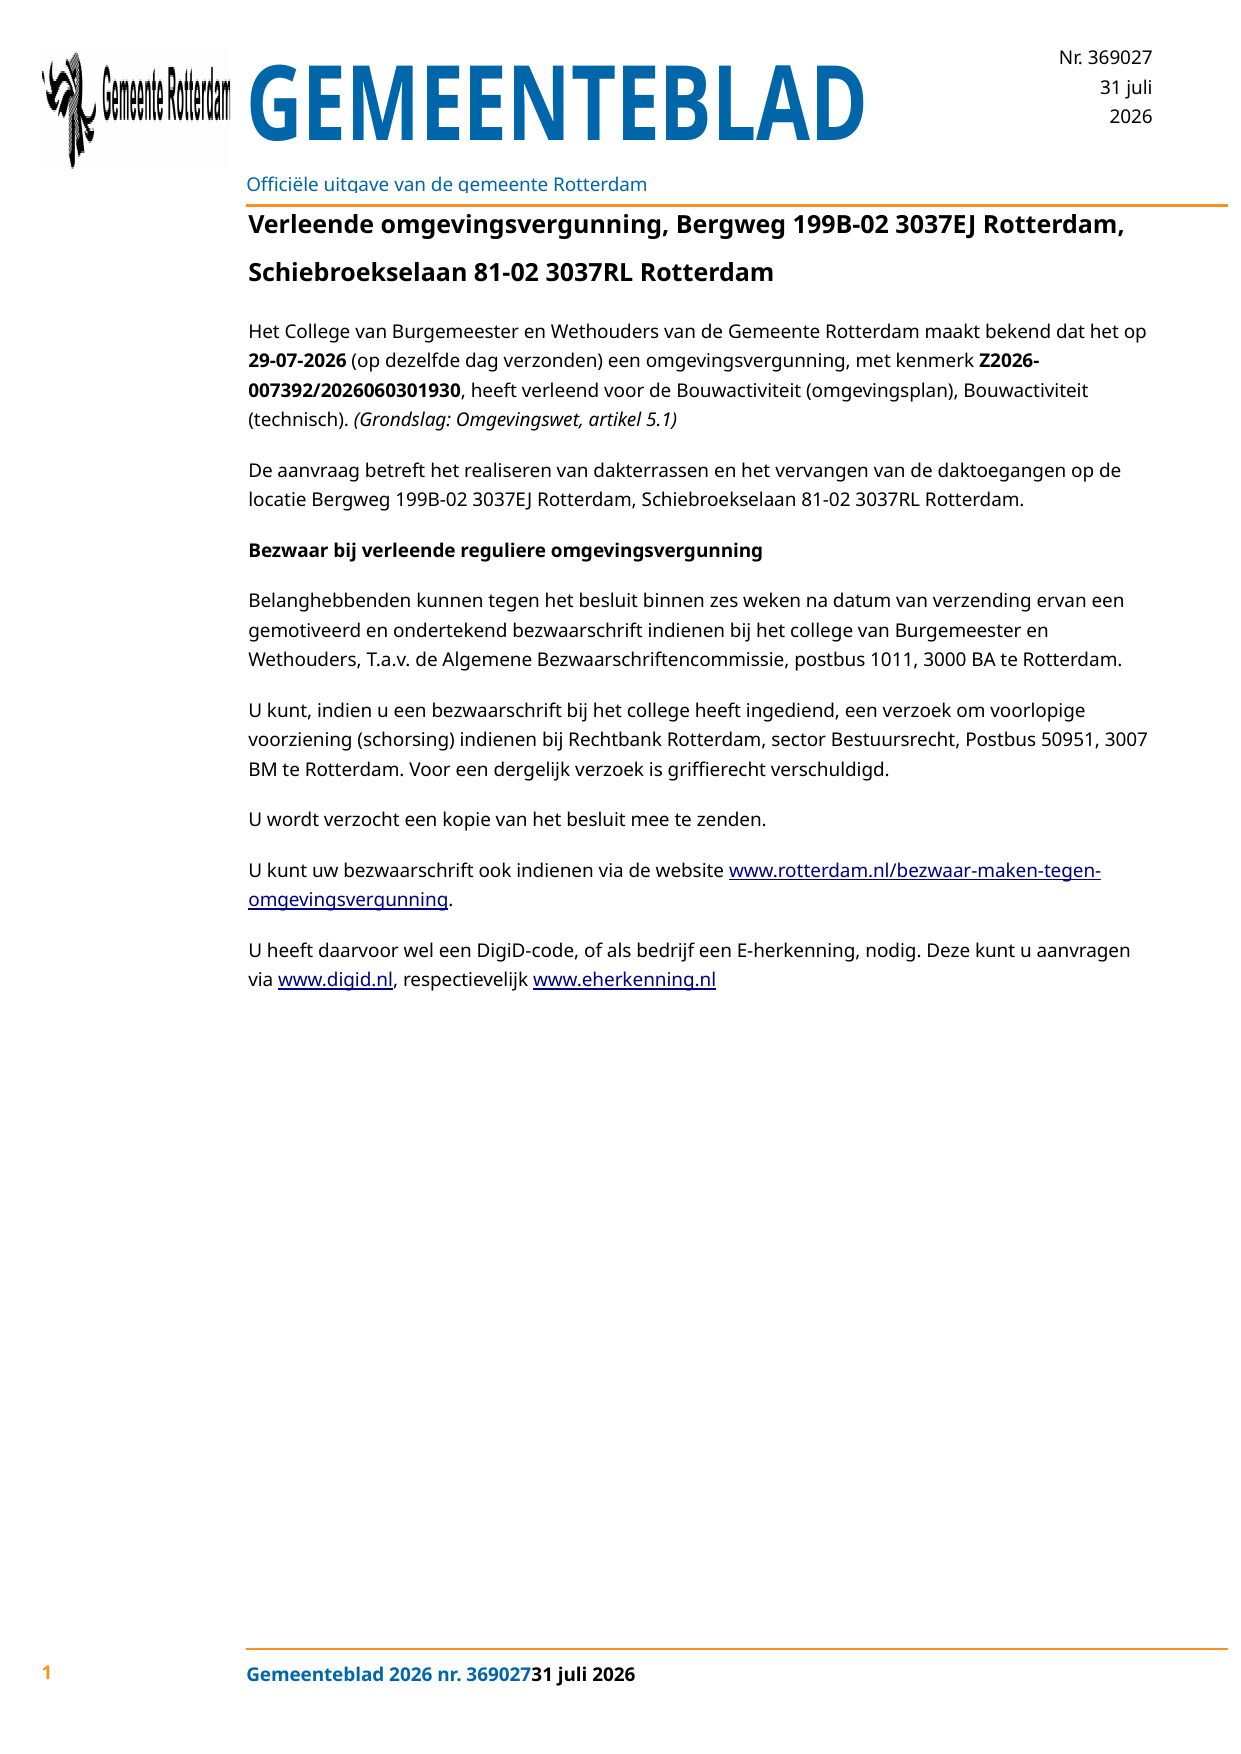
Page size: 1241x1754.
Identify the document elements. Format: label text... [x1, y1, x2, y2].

text De aanvraag betreft het realiseren van dakterrassen en het vervangen van de daktoegangen op de locatie Bergweg 199B-02 3037EJ Rotterdam, Schiebroekselaan 81-02 3037RL Rotterdam. [248, 457, 1152, 512]
text U heeft daarvoor wel een DigiD-code, of als bedrijf een E-herkenning, nodig. Deze kunt u aanvragen via www.digid.nl, respectievelijk www.eherkenning.nl [248, 937, 1152, 992]
picture [41, 47, 231, 172]
text U wordt verzocht een kopie van het besluit mee te zenden. [248, 807, 1152, 832]
text U kunt, indien u een bezwaarschrift bij het college heeft ingediend, een verzoek om voorlopige voorziening (schorsing) indienen bij Rechtbank Rotterdam, sector Bestuursrecht, Postbus 50951, 3007 BM te Rotterdam. Voor een dergelijk verzoek is griffierecht verschuldigd. [248, 697, 1152, 782]
text Het College van Burgemeester en Wethouders van de Gemeente Rotterdam maakt bekend dat het op 29-07-2026 (op dezelfde dag verzonden) een omgevingsvergunning, met kenmerk Z2026-007392/2026060301930, heeft verleend voor de Bouwactiviteit (omgevingsplan), Bouwactiviteit (technisch). (Grondslag: Omgevingswet, artikel 5.1) [248, 318, 1152, 432]
text U kunt uw bezwaarschrift ook indienen via de website www.rotterdam.nl/bezwaar-maken-tegen-omgevingsvergunning. [248, 857, 1152, 912]
text Bezwaar bij verleende reguliere omgevingsvergunning [248, 537, 1152, 563]
text Verleende omgevingsvergunning, Bergweg 199B-02 3037EJ Rotterdam, Schiebroekselaan 81-02 3037RL Rotterdam [248, 207, 1152, 288]
text Belanghebbenden kunnen tegen het besluit binnen zes weken na datum van verzending ervan een gemotiveerd en ondertekend bezwaarschrift indienen bij het college van Burgemeester en Wethouders, T.a.v. de Algemene Bezwaarschriftencommissie, postbus 1011, 3000 BA te Rotterdam. [248, 587, 1152, 672]
